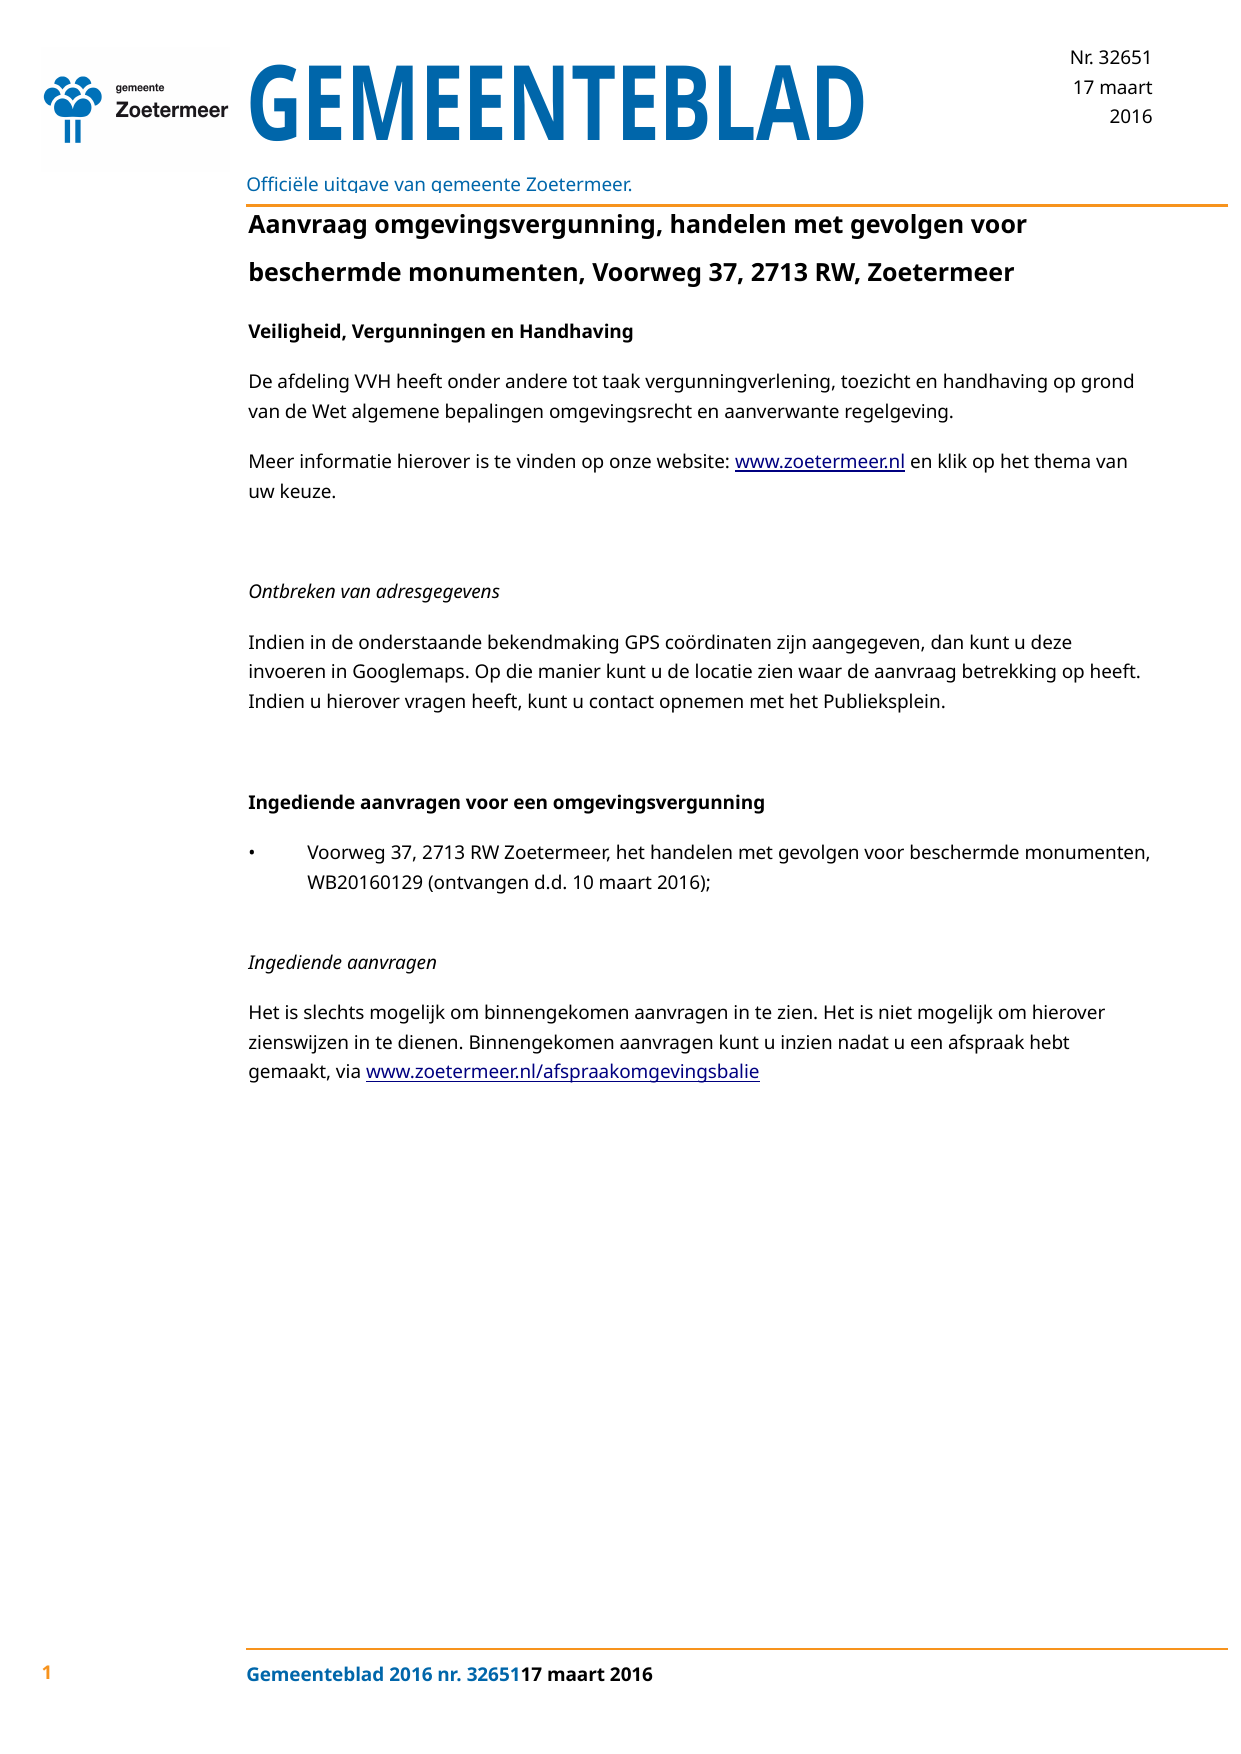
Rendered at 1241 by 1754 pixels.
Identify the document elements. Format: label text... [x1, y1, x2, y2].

text Veiligheid, Vergunningen en Handhaving [248, 318, 1152, 344]
text Meer informatie hierover is te vinden op onze website: www.zoetermeer.nl en klik op het thema van uw keuze. [248, 448, 1152, 504]
text Ingediende aanvragen [248, 949, 1152, 975]
text Indien in de onderstaande bekendmaking GPS coördinaten zijn aangegeven, dan kunt u deze invoeren in Googlemaps. Op die manier kunt u de locatie zien waar de aanvraag betrekking op heeft. Indien u hierover vragen heeft, kunt u contact opnemen met het Publieksplein. [248, 629, 1152, 714]
text Ingediende aanvragen voor een omgevingsvergunning [248, 789, 1152, 815]
text Aanvraag omgevingsvergunning, handelen met gevolgen voor beschermde monumenten, Voorweg 37, 2713 RW, Zoetermeer [248, 207, 1152, 288]
list Voorweg 37, 2713 RW Zoetermeer, het handelen met gevolgen voor beschermde monumenten, WB20160129 (ontvangen d.d. 10 maart 2016); [248, 839, 1152, 895]
text De afdeling VVH heeft onder andere tot taak vergunningverlening, toezicht en handhaving op grond van de Wet algemene bepalingen omgevingsrecht en aanverwante regelgeving. [248, 368, 1152, 424]
text Ontbreken van adresgegevens [248, 579, 1152, 604]
picture [41, 47, 231, 172]
text Het is slechts mogelijk om binnengekomen aanvragen in te zien. Het is niet mogelijk om hierover zienswijzen in te dienen. Binnengekomen aanvragen kunt u inzien nadat u een afspraak hebt gemaakt, via www.zoetermeer.nl/afspraakomgevingsbalie [248, 999, 1152, 1084]
